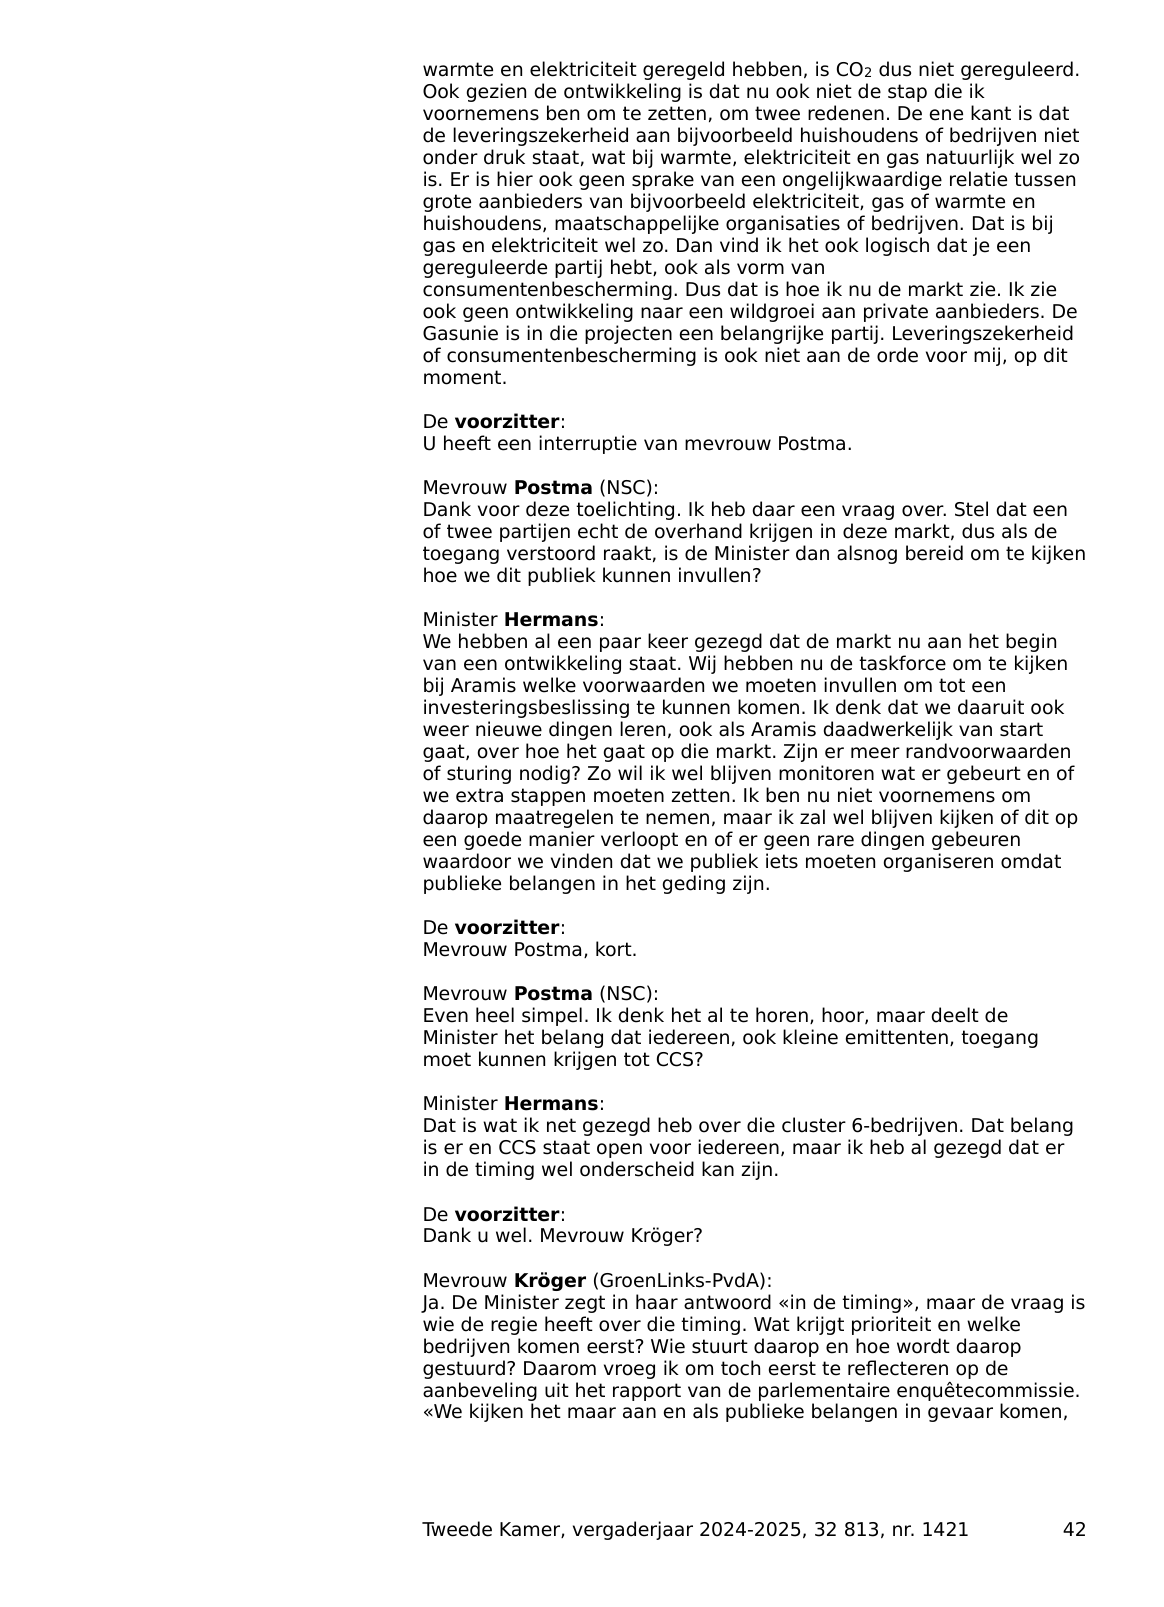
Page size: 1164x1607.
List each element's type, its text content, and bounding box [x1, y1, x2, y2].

text Minister Hermans: [422, 609, 1087, 631]
text Minister Hermans: [422, 1093, 1087, 1115]
text De voorzitter: [422, 411, 1087, 433]
text Even heel simpel. Ik denk het al te horen, hoor, maar deelt de Minister het belang dat iedereen, ook kleine emittenten, toegang moet kunnen krijgen tot CCS? [422, 1005, 1087, 1071]
text De voorzitter: [422, 1203, 1087, 1225]
text Mevrouw Postma (NSC): [422, 477, 1087, 499]
text U heeft een interruptie van mevrouw Postma. [422, 433, 1087, 455]
text Ja. De Minister zegt in haar antwoord «in de timing», maar de vraag is wie de regie heeft over die timing. Wat krijgt prioriteit en welke bedrijven komen eerst? Wie stuurt daarop en hoe wordt daarop gestuurd? Daarom vroeg ik om toch eerst te reflecteren op de aanbeveling uit het rapport van de parlementaire enquêtecommissie. «We kijken het maar aan en als publieke belangen in gevaar komen, [422, 1292, 1087, 1423]
text Mevrouw Postma, kort. [422, 939, 1087, 961]
text De voorzitter: [422, 917, 1087, 939]
text Dat is wat ik net gezegd heb over die cluster 6-bedrijven. Dat belang is er en CCS staat open voor iedereen, maar ik heb al gezegd dat er in de timing wel onderscheid kan zijn. [422, 1115, 1087, 1181]
text Mevrouw Kröger (GroenLinks-PvdA): [422, 1269, 1087, 1292]
text Mevrouw Postma (NSC): [422, 983, 1087, 1005]
text Dank voor deze toelichting. Ik heb daar een vraag over. Stel dat een of twee partijen echt de overhand krijgen in deze markt, dus als de toegang verstoord raakt, is de Minister dan alsnog bereid om te kijken hoe we dit publiek kunnen invullen? [422, 499, 1087, 587]
text We hebben al een paar keer gezegd dat de markt nu aan het begin van een ontwikkeling staat. Wij hebben nu de taskforce om te kijken bij Aramis welke voorwaarden we moeten invullen om tot een investeringsbeslissing te kunnen komen. Ik denk dat we daaruit ook weer nieuwe dingen leren, ook als Aramis daadwerkelijk van start gaat, over hoe het gaat op die markt. Zijn er meer randvoorwaarden of sturing nodig? Zo wil ik wel blijven monitoren wat er gebeurt en of we extra stappen moeten zetten. Ik ben nu niet voornemens om daarop maatregelen te nemen, maar ik zal wel blijven kijken of dit op een goede manier verloopt en of er geen rare dingen gebeuren waardoor we vinden dat we publiek iets moeten organiseren omdat publieke belangen in het geding zijn. [422, 631, 1087, 895]
text warmte en elektriciteit geregeld hebben, is CO2 dus niet gereguleerd. Ook gezien de ontwikkeling is dat nu ook niet de stap die ik voornemens ben om te zetten, om twee redenen. De ene kant is dat de leveringszekerheid aan bijvoorbeeld huishoudens of bedrijven niet onder druk staat, wat bij warmte, elektriciteit en gas natuurlijk wel zo is. Er is hier ook geen sprake van een ongelijkwaardige relatie tussen grote aanbieders van bijvoorbeeld elektriciteit, gas of warmte en huishoudens, maatschappelijke organisaties of bedrijven. Dat is bij gas en elektriciteit wel zo. Dan vind ik het ook logisch dat je een gereguleerde partij hebt, ook als vorm van consumentenbescherming. Dus dat is hoe ik nu de markt zie. Ik zie ook geen ontwikkeling naar een wildgroei aan private aanbieders. De Gasunie is in die projecten een belangrijke partij. Leveringszekerheid of consumentenbescherming is ook niet aan de orde voor mij, op dit moment. [422, 59, 1087, 389]
text Dank u wel. Mevrouw Kröger? [422, 1225, 1087, 1247]
